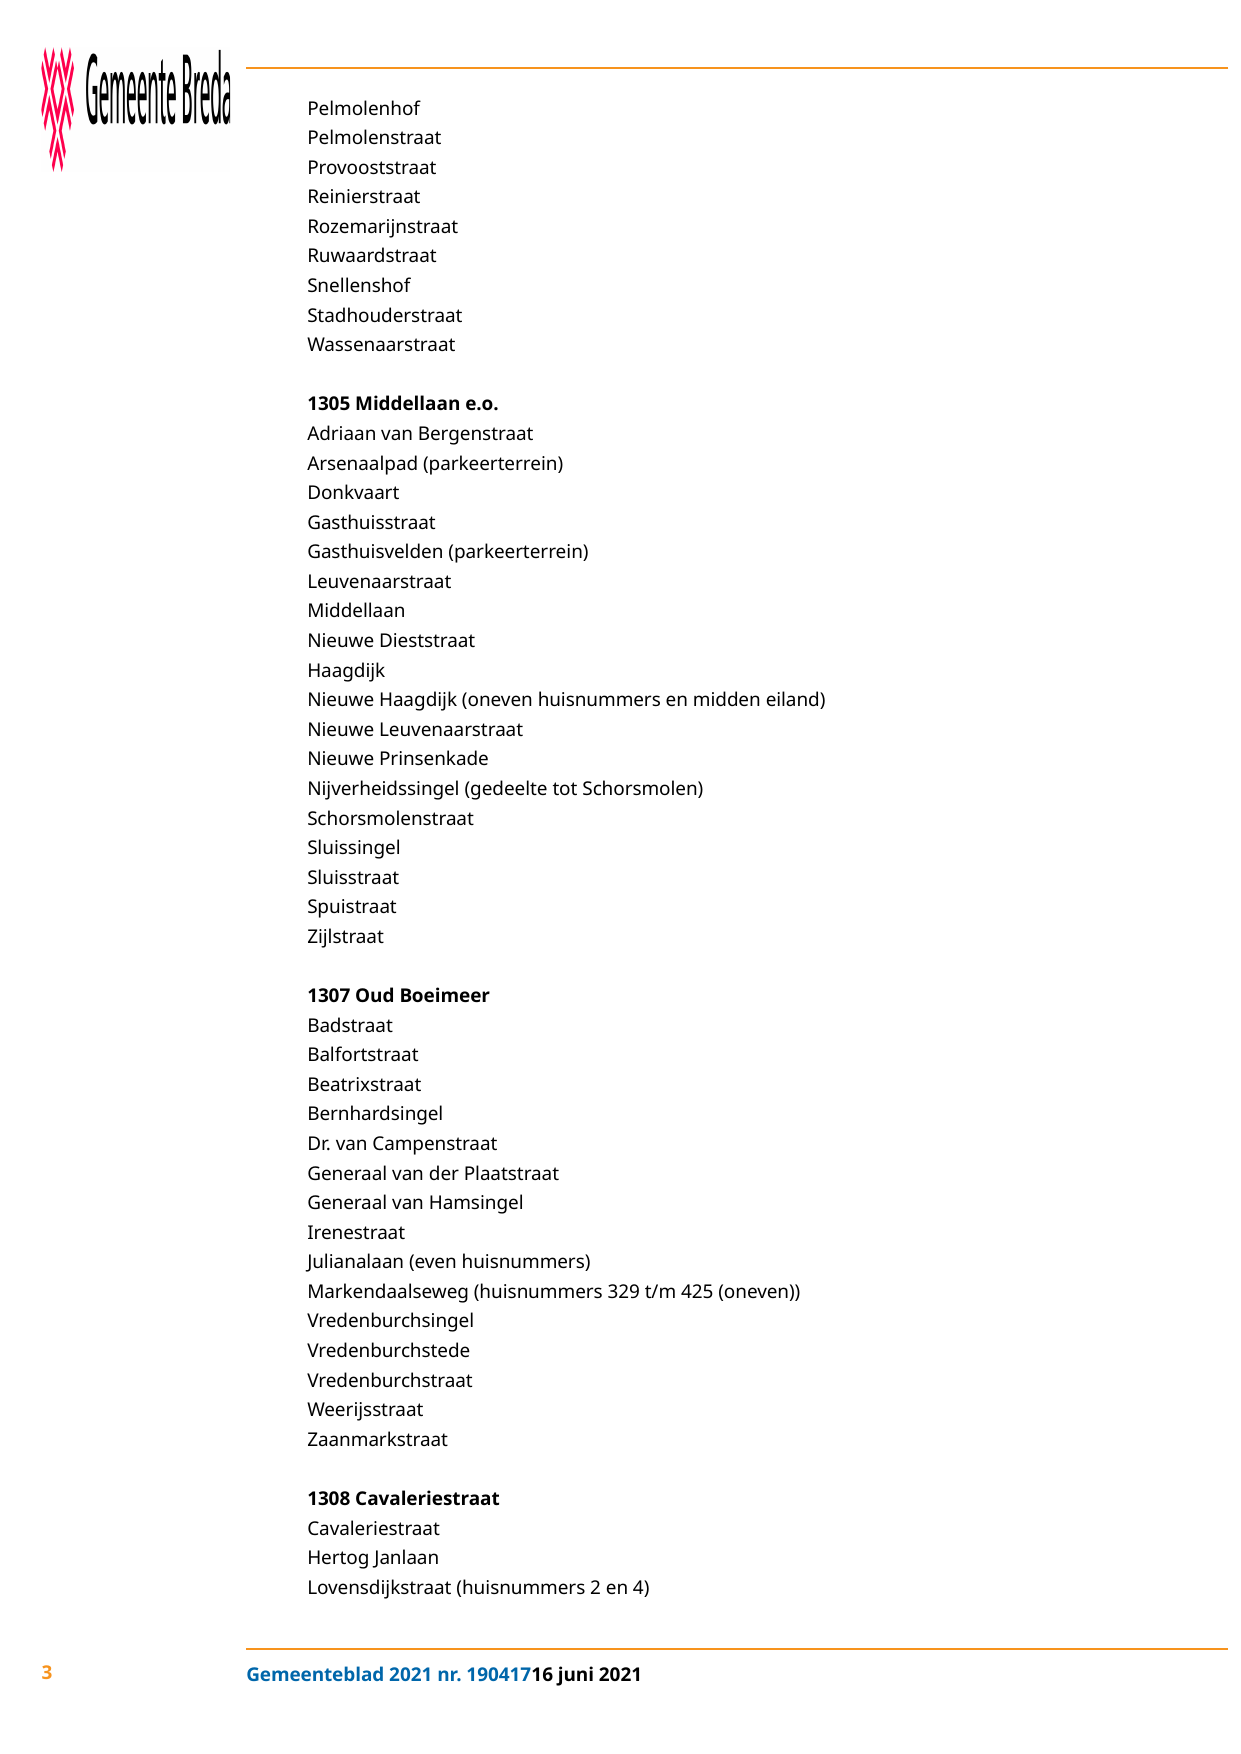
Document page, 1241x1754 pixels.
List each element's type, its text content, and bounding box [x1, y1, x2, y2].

list 1305 Middellaan e.o. [248, 391, 1152, 416]
list Bernhardsingel [248, 1101, 1152, 1126]
picture [41, 47, 231, 172]
list Vredenburchsingel [248, 1308, 1152, 1333]
list Stadhouderstraat [248, 302, 1152, 328]
list Wassenaarstraat [248, 331, 1152, 357]
list Zaanmarkstraat [248, 1426, 1152, 1452]
list Nieuwe Leuvenaarstraat [248, 716, 1152, 742]
list Provooststraat [248, 154, 1152, 180]
list Ruwaardstraat [248, 243, 1152, 268]
list Sluissingel [248, 834, 1152, 860]
list 1307 Oud Boeimeer [248, 982, 1152, 1008]
list Nieuwe Haagdijk (oneven huisnummers en midden eiland) [248, 686, 1152, 712]
list Markendaalseweg (huisnummers 329 t/m 425 (oneven)) [248, 1278, 1152, 1304]
list Generaal van Hamsingel [248, 1189, 1152, 1215]
list Nijverheidssingel (gedeelte tot Schorsmolen) [248, 775, 1152, 801]
list Hertog Janlaan [248, 1544, 1152, 1570]
list Lovensdijkstraat (huisnummers 2 en 4) [248, 1574, 1152, 1600]
list Schorsmolenstraat [248, 805, 1152, 831]
list Beatrixstraat [248, 1071, 1152, 1097]
list Nieuwe Prinsenkade [248, 746, 1152, 771]
list Reinierstraat [248, 183, 1152, 209]
list Dr. van Campenstraat [248, 1130, 1152, 1156]
list Irenestraat [248, 1219, 1152, 1245]
list Cavaleriestraat [248, 1515, 1152, 1541]
list Adriaan van Bergenstraat [248, 420, 1152, 446]
list Weerijsstraat [248, 1396, 1152, 1422]
list Arsenaalpad (parkeerterrein) [248, 450, 1152, 476]
list Balfortstraat [248, 1041, 1152, 1067]
list Vredenburchstede [248, 1337, 1152, 1363]
list Vredenburchstraat [248, 1367, 1152, 1393]
list 1308 Cavaleriestraat [248, 1485, 1152, 1511]
list Haagdijk [248, 657, 1152, 683]
list Julianalaan (even huisnummers) [248, 1248, 1152, 1274]
list Leuvenaarstraat [248, 568, 1152, 594]
list Zijlstraat [248, 923, 1152, 949]
list Gasthuisstraat [248, 509, 1152, 535]
list Spuistraat [248, 893, 1152, 919]
list Middellaan [248, 598, 1152, 623]
list Nieuwe Dieststraat [248, 627, 1152, 653]
list Rozemarijnstraat [248, 213, 1152, 239]
list Snellenshof [248, 272, 1152, 298]
list Donkvaart [248, 479, 1152, 505]
list Sluisstraat [248, 864, 1152, 890]
list Generaal van der Plaatstraat [248, 1160, 1152, 1186]
list Pelmolenstraat [248, 124, 1152, 150]
list Gasthuisvelden (parkeerterrein) [248, 538, 1152, 564]
list Badstraat [248, 1012, 1152, 1038]
list Pelmolenhof [248, 95, 1152, 121]
